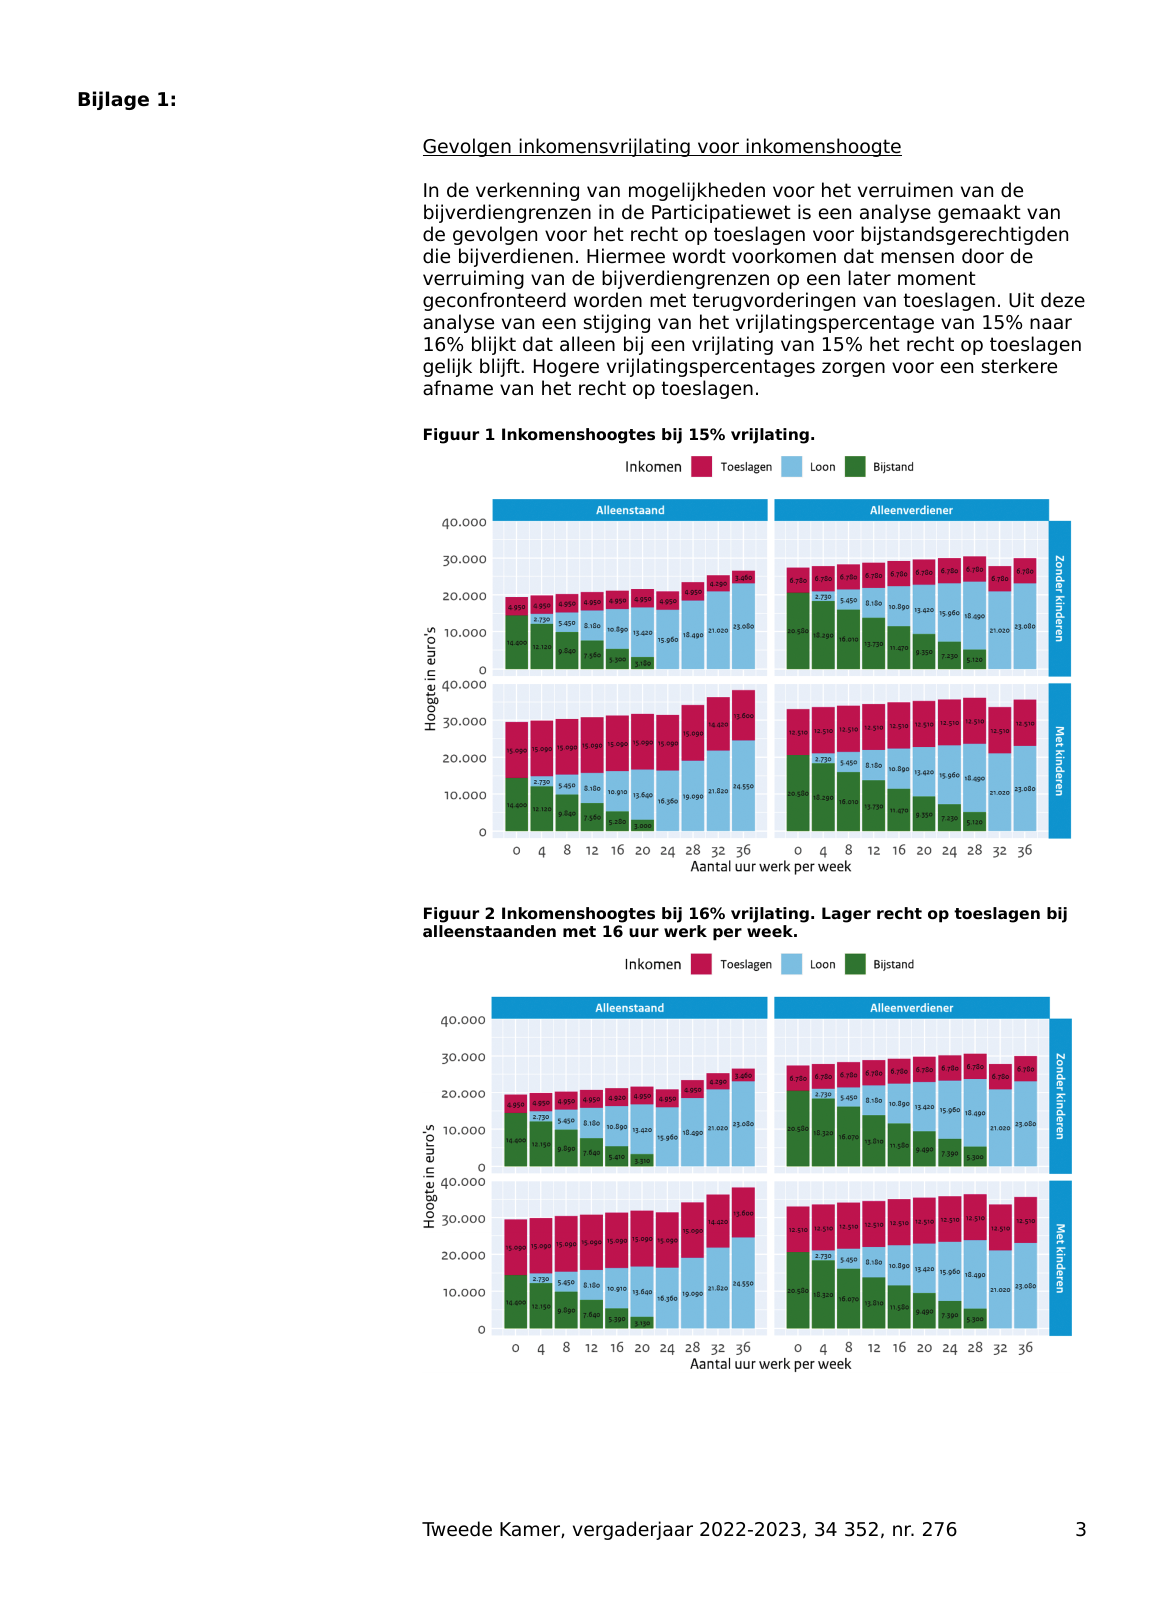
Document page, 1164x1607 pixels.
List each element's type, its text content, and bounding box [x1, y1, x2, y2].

picture [1057, 1247, 1065, 1292]
picture [905, 1006, 919, 1012]
picture [921, 1004, 941, 1012]
text Figuur 1 Inkomenshoogtes bij 15% vrijlating. [422, 426, 1072, 444]
picture [1057, 1225, 1064, 1243]
picture [1057, 1075, 1065, 1085]
text In de verkenning van mogelijkheden voor het verruimen van de bijverdiengrenzen in de Participatiewet is een analyse gemaakt van de gevolgen voor het recht op toeslagen voor bijstandsgerechtigden die bijverdienen. Hiermee wordt voorkomen dat mensen door de verruiming van de bijverdiengrenzen op een later moment geconfronteerd worden met terugvorderingen van toeslagen. Uit deze analyse van een stijging van het vrijlatingspercentage van 15% naar 16% blijkt dat alleen bij een vrijlating van 15% het recht op toeslagen gelijk blijft. Hogere vrijlatingspercentages zorgen voor een sterkere afname van het recht op toeslagen. [422, 180, 1087, 400]
picture [422, 953, 1072, 1373]
picture [941, 1006, 953, 1012]
subtitle Bijlage 1: [77, 89, 1087, 111]
picture [1057, 1098, 1064, 1111]
picture [1057, 1062, 1062, 1075]
picture [1057, 1111, 1065, 1121]
picture [1057, 1124, 1062, 1139]
text Figuur 2 Inkomenshoogtes bij 16% vrijlating. Lager recht op toeslagen bij alleenstaanden met 16 uur werk per week. [422, 905, 1072, 941]
picture [422, 456, 1072, 876]
picture [871, 1004, 905, 1012]
subtitle Gevolgen inkomensvrijlating voor inkomenshoogte [422, 136, 1087, 158]
